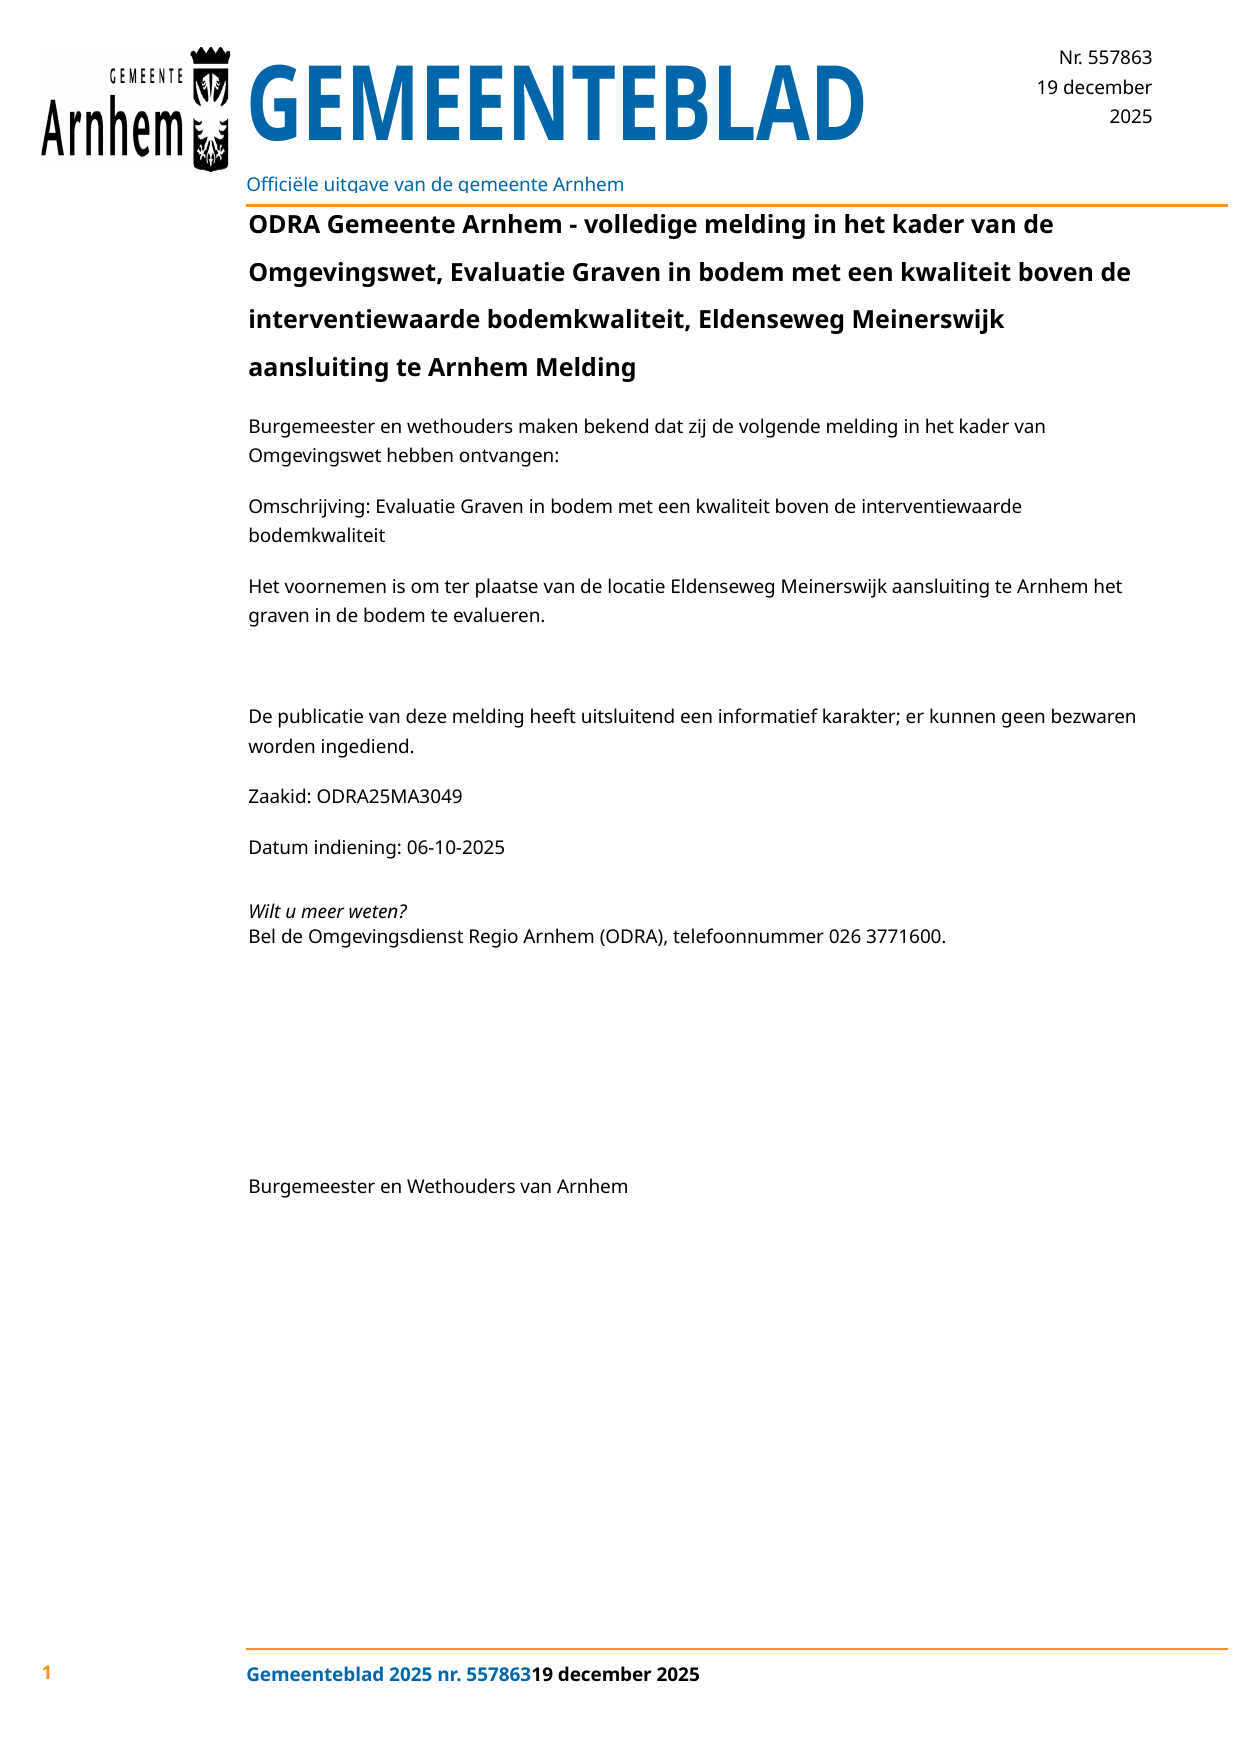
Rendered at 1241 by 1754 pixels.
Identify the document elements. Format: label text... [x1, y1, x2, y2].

text Burgemeester en Wethouders van Arnhem [248, 1173, 1152, 1199]
text Omschrijving: Evaluatie Graven in bodem met een kwaliteit boven de interventiewaarde bodemkwaliteit [248, 493, 1152, 548]
picture [41, 47, 231, 172]
text Het voornemen is om ter plaatse van de locatie Eldenseweg Meinerswijk aansluiting te Arnhem het graven in de bodem te evalueren. [248, 573, 1152, 628]
text Zaakid: ODRA25MA3049 [248, 783, 1152, 809]
text Wilt u meer weten? [248, 898, 1152, 924]
text Burgemeester en wethouders maken bekend dat zij de volgende melding in het kader van Omgevingswet hebben ontvangen: [248, 413, 1152, 468]
text De publicatie van deze melding heeft uitsluitend een informatief karakter; er kunnen geen bezwaren worden ingediend. [248, 703, 1152, 759]
text Datum indiening: 06-10-2025 [248, 834, 1152, 860]
text ODRA Gemeente Arnhem - volledige melding in het kader van de Omgevingswet, Evaluatie Graven in bodem met een kwaliteit boven de interventiewaarde bodemkwaliteit, Eldenseweg Meinerswijk aansluiting te Arnhem Melding [248, 207, 1152, 384]
text Bel de Omgevingsdienst Regio Arnhem (ODRA), telefoonnummer 026 3771600. [248, 924, 1152, 949]
